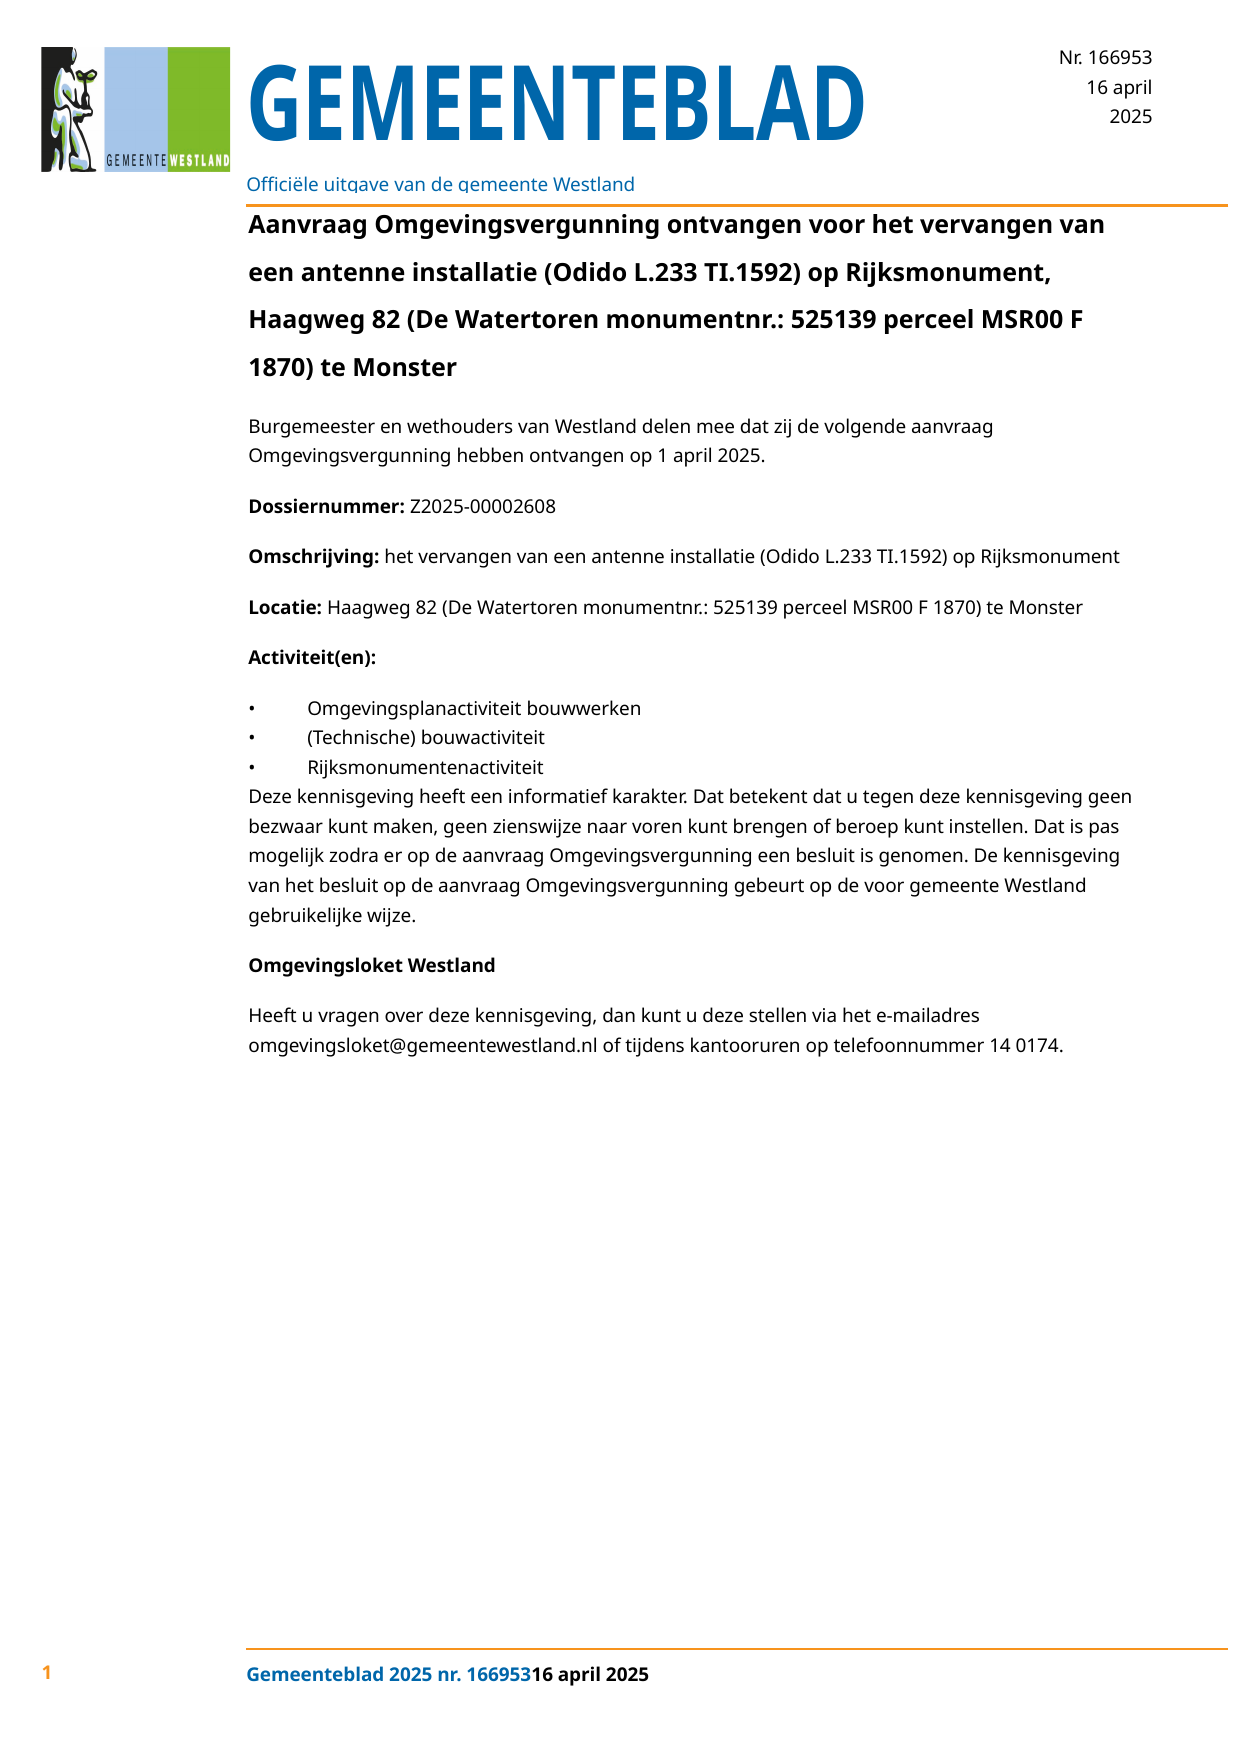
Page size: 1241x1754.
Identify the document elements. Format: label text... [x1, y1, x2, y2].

text Dossiernummer: Z2025-00002608 [248, 493, 1152, 519]
text Aanvraag Omgevingsvergunning ontvangen voor het vervangen van een antenne installatie (Odido L.233 TI.1592) op Rijksmonument, Haagweg 82 (De Watertoren monumentnr.: 525139 perceel MSR00 F 1870) te Monster [248, 207, 1152, 384]
text Activiteit(en): [248, 644, 1152, 670]
list Omgevingsplanactiviteit bouwwerken [248, 695, 1152, 721]
text Burgemeester en wethouders van Westland delen mee dat zij de volgende aanvraag Omgevingsvergunning hebben ontvangen op 1 april 2025. [248, 413, 1152, 468]
text Heeft u vragen over deze kennisgeving, dan kunt u deze stellen via het e-mailadres omgevingsloket@gemeentewestland.nl of tijdens kantooruren op telefoonnummer 14 0174. [248, 1003, 1152, 1058]
text Locatie: Haagweg 82 (De Watertoren monumentnr.: 525139 perceel MSR00 F 1870) te Monster [248, 594, 1152, 620]
picture [41, 47, 231, 172]
list Rijksmonumentenactiviteit [248, 754, 1152, 780]
text Omschrijving: het vervangen van een antenne installatie (Odido L.233 TI.1592) op Rijksmonument [248, 543, 1152, 569]
list (Technische) bouwactiviteit [248, 724, 1152, 750]
text Deze kennisgeving heeft een informatief karakter. Dat betekent dat u tegen deze kennisgeving geen bezwaar kunt maken, geen zienswijze naar voren kunt brengen of beroep kunt instellen. Dat is pas mogelijk zodra er op de aanvraag Omgevingsvergunning een besluit is genomen. De kennisgeving van het besluit op de aanvraag Omgevingsvergunning gebeurt op de voor gemeente Westland gebruikelijke wijze. [248, 783, 1152, 928]
text Omgevingsloket Westland [248, 952, 1152, 978]
